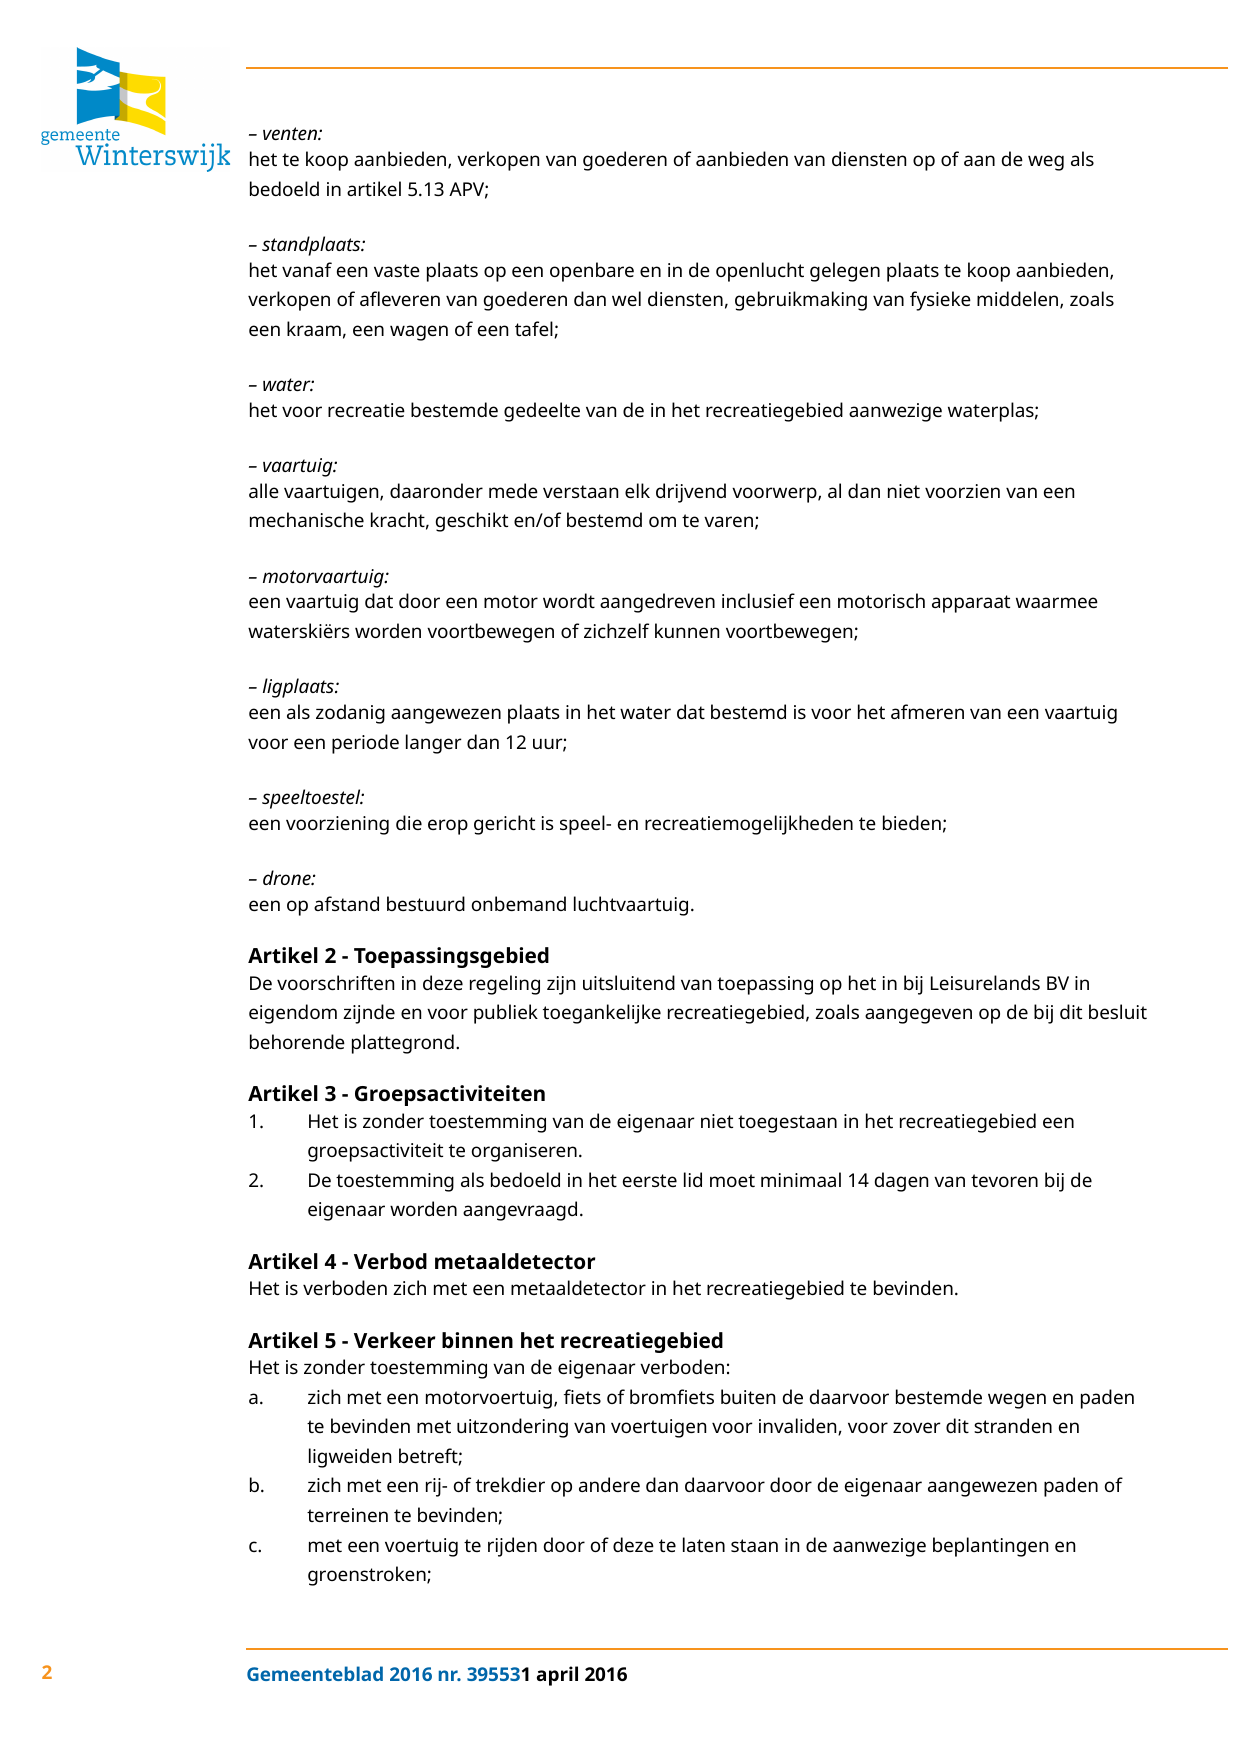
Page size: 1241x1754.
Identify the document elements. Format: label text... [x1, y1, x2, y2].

text – water: [248, 371, 1152, 397]
text een voorziening die erop gericht is speel- en recreatiemogelijkheden te bieden; [248, 810, 1152, 836]
text het voor recreatie bestemde gedeelte van de in het recreatiegebied aanwezige waterplas; [248, 397, 1152, 423]
text – standplaats: [248, 231, 1152, 257]
list De toestemming als bedoeld in het eerste lid moet minimaal 14 dagen van tevoren bij de eigenaar worden aangevraagd. [248, 1167, 1152, 1222]
text Het is zonder toestemming van de eigenaar verboden: [248, 1354, 1152, 1380]
picture [225, 153, 231, 162]
list zich met een rij- of trekdier op andere dan daarvoor door de eigenaar aangewezen paden of terreinen te bevinden; [248, 1473, 1152, 1528]
picture [41, 47, 231, 172]
text – speeltoestel: [248, 784, 1152, 810]
text – motorvaartuig: [248, 563, 1152, 589]
text Artikel 2 - Toepassingsgebied [248, 941, 1152, 970]
text een vaartuig dat door een motor wordt aangedreven inclusief een motorisch apparaat waarmee waterskiërs worden voortbewegen of zichzelf kunnen voortbewegen; [248, 589, 1152, 644]
list met een voertuig te rijden door of deze te laten staan in de aanwezige beplantingen en groenstroken; [248, 1532, 1152, 1587]
text een op afstand bestuurd onbemand luchtvaartuig. [248, 891, 1152, 917]
text een als zodanig aangewezen plaats in het water dat bestemd is voor het afmeren van een vaartuig voor een periode langer dan 12 uur; [248, 699, 1152, 755]
text Artikel 3 - Groepsactiviteiten [248, 1079, 1152, 1108]
text Artikel 4 - Verbod metaaldetector [248, 1247, 1152, 1276]
text Artikel 5 - Verkeer binnen het recreatiegebied [248, 1326, 1152, 1354]
list Het is zonder toestemming van de eigenaar niet toegestaan in het recreatiegebied een groepsactiviteit te organiseren. [248, 1108, 1152, 1163]
text De voorschriften in deze regeling zijn uitsluitend van toepassing op het in bij Leisurelands BV in eigendom zijnde en voor publiek toegankelijke recreatiegebied, zoals aangegeven op de bij dit besluit behorende plattegrond. [248, 970, 1152, 1055]
text – drone: [248, 865, 1152, 891]
text – venten: [248, 121, 1152, 146]
text Het is verboden zich met een metaaldetector in het recreatiegebied te bevinden. [248, 1276, 1152, 1301]
text alle vaartuigen, daaronder mede verstaan elk drijvend voorwerp, al dan niet voorzien van een mechanische kracht, geschikt en/of bestemd om te varen; [248, 478, 1152, 533]
text – vaartuig: [248, 452, 1152, 478]
text het te koop aanbieden, verkopen van goederen of aanbieden van diensten op of aan de weg als bedoeld in artikel 5.13 APV; [248, 146, 1152, 202]
list zich met een motorvoertuig, fiets of bromfiets buiten de daarvoor bestemde wegen en paden te bevinden met uitzondering van voertuigen voor invaliden, voor zover dit stranden en ligweiden betreft; [248, 1384, 1152, 1469]
text het vanaf een vaste plaats op een openbare en in de openlucht gelegen plaats te koop aanbieden, verkopen of afleveren van goederen dan wel diensten, gebruikmaking van fysieke middelen, zoals een kraam, een wagen of een tafel; [248, 257, 1152, 342]
text – ligplaats: [248, 674, 1152, 699]
